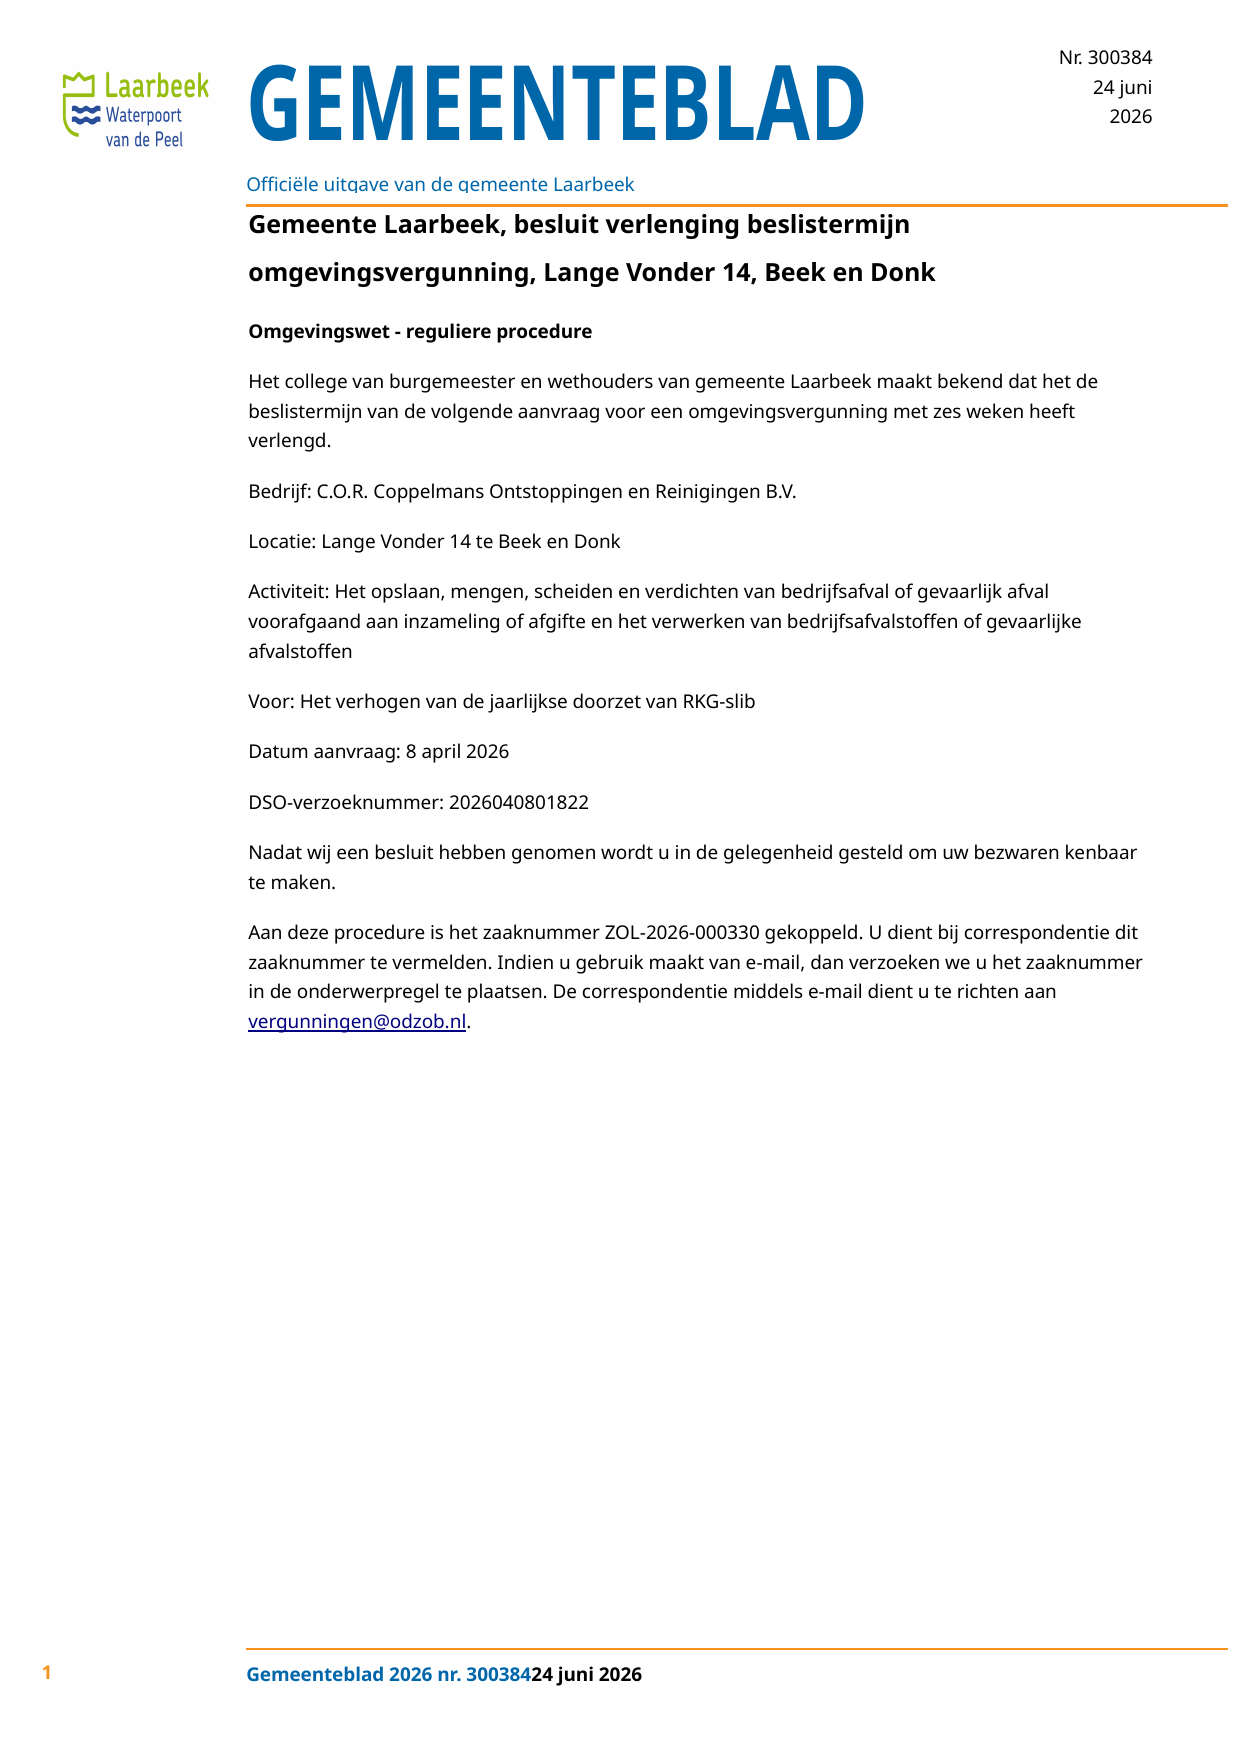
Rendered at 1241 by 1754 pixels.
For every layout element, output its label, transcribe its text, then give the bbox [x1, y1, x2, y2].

text Activiteit: Het opslaan, mengen, scheiden en verdichten van bedrijfsafval of gevaarlijk afval voorafgaand aan inzameling of afgifte en het verwerken van bedrijfsafvalstoffen of gevaarlijke afvalstoffen [248, 579, 1152, 664]
picture [41, 47, 231, 172]
text Datum aanvraag: 8 april 2026 [248, 739, 1152, 764]
text Nadat wij een besluit hebben genomen wordt u in de gelegenheid gesteld om uw bezwaren kenbaar te maken. [248, 839, 1152, 895]
text Bedrijf: C.O.R. Coppelmans Ontstoppingen en Reinigingen B.V. [248, 478, 1152, 504]
text Aan deze procedure is het zaaknummer ZOL-2026-000330 gekoppeld. U dient bij correspondentie dit zaaknummer te vermelden. Indien u gebruik maakt van e-mail, dan verzoeken we u het zaaknummer in de onderwerpregel te plaatsen. De correspondentie middels e-mail dient u te richten aan vergunningen@odzob.nl. [248, 919, 1152, 1034]
text DSO-verzoeknummer: 2026040801822 [248, 789, 1152, 815]
text Gemeente Laarbeek, besluit verlenging beslistermijn omgevingsvergunning, Lange Vonder 14, Beek en Donk [248, 207, 1152, 288]
text Locatie: Lange Vonder 14 te Beek en Donk [248, 528, 1152, 554]
text Het college van burgemeester en wethouders van gemeente Laarbeek maakt bekend dat het de beslistermijn van de volgende aanvraag voor een omgevingsvergunning met zes weken heeft verlengd. [248, 368, 1152, 453]
text Omgevingswet - reguliere procedure [248, 318, 1152, 344]
text Voor: Het verhogen van de jaarlijkse doorzet van RKG-slib [248, 688, 1152, 714]
